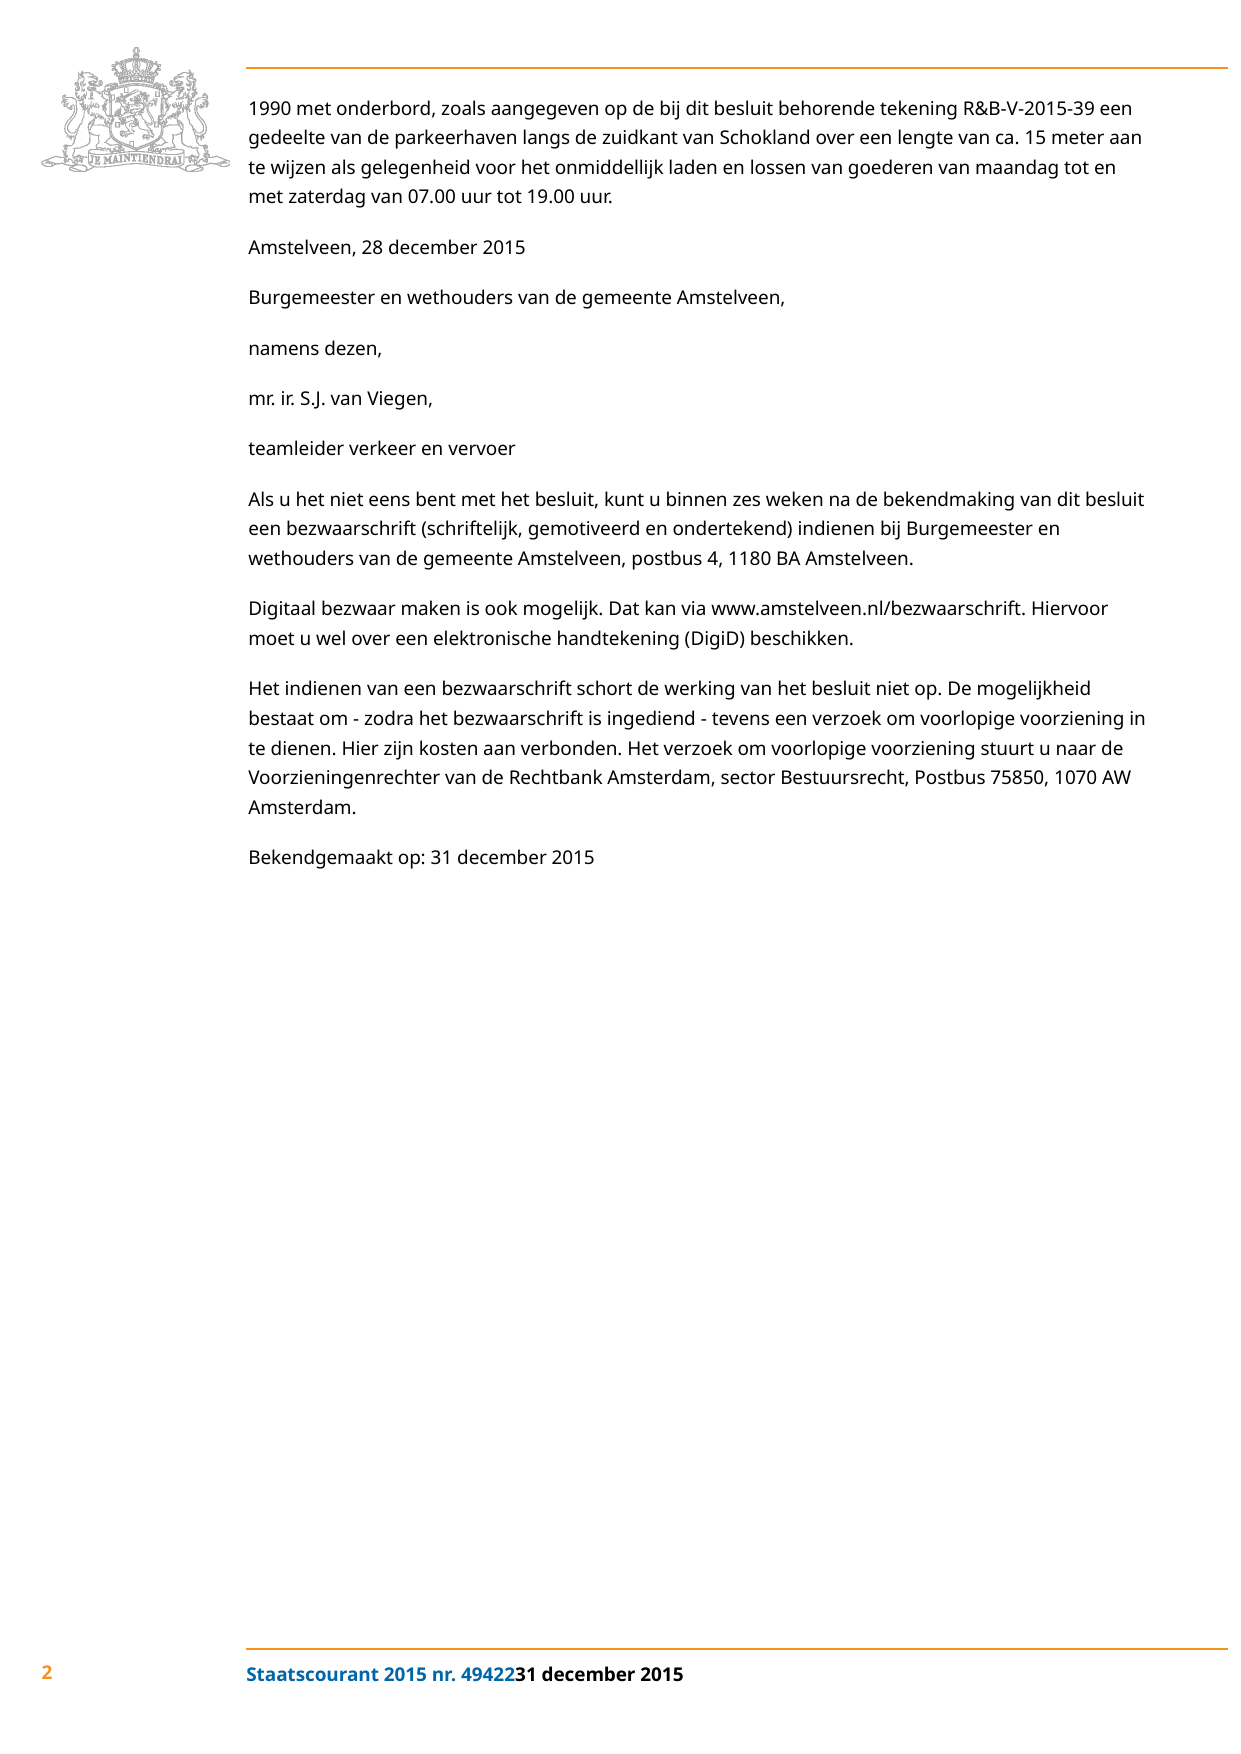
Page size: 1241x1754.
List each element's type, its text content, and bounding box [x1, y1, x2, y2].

text 1990 met onderbord, zoals aangegeven op de bij dit besluit behorende tekening R&B-V-2015-39 een gedeelte van de parkeerhaven langs de zuidkant van Schokland over een lengte van ca. 15 meter aan te wijzen als gelegenheid voor het onmiddellijk laden en lossen van goederen van maandag tot en met zaterdag van 07.00 uur tot 19.00 uur. [248, 95, 1152, 209]
text teamleider verkeer en vervoer [248, 436, 1152, 461]
text Amstelveen, 28 december 2015 [248, 234, 1152, 260]
text mr. ir. S.J. van Viegen, [248, 385, 1152, 411]
text Als u het niet eens bent met het besluit, kunt u binnen zes weken na de bekendmaking van dit besluit een bezwaarschrift (schriftelijk, gemotiveerd en ondertekend) indienen bij Burgemeester en wethouders van de gemeente Amstelveen, postbus 4, 1180 BA Amstelveen. [248, 486, 1152, 571]
text Bekendgemaakt op: 31 december 2015 [248, 844, 1152, 870]
text Het indienen van een bezwaarschrift schort de werking van het besluit niet op. De mogelijkheid bestaat om - zodra het bezwaarschrift is ingediend - tevens een verzoek om voorlopige voorziening in te dienen. Hier zijn kosten aan verbonden. Het verzoek om voorlopige voorziening stuurt u naar de Voorzieningenrechter van de Rechtbank Amsterdam, sector Bestuursrecht, Postbus 75850, 1070 AW Amsterdam. [248, 676, 1152, 820]
text namens dezen, [248, 335, 1152, 361]
picture [41, 47, 231, 172]
text Digitaal bezwaar maken is ook mogelijk. Dat kan via www.amstelveen.nl/bezwaarschrift. Hiervoor moet u wel over een elektronische handtekening (DigiD) beschikken. [248, 596, 1152, 651]
text Burgemeester en wethouders van de gemeente Amstelveen, [248, 284, 1152, 310]
